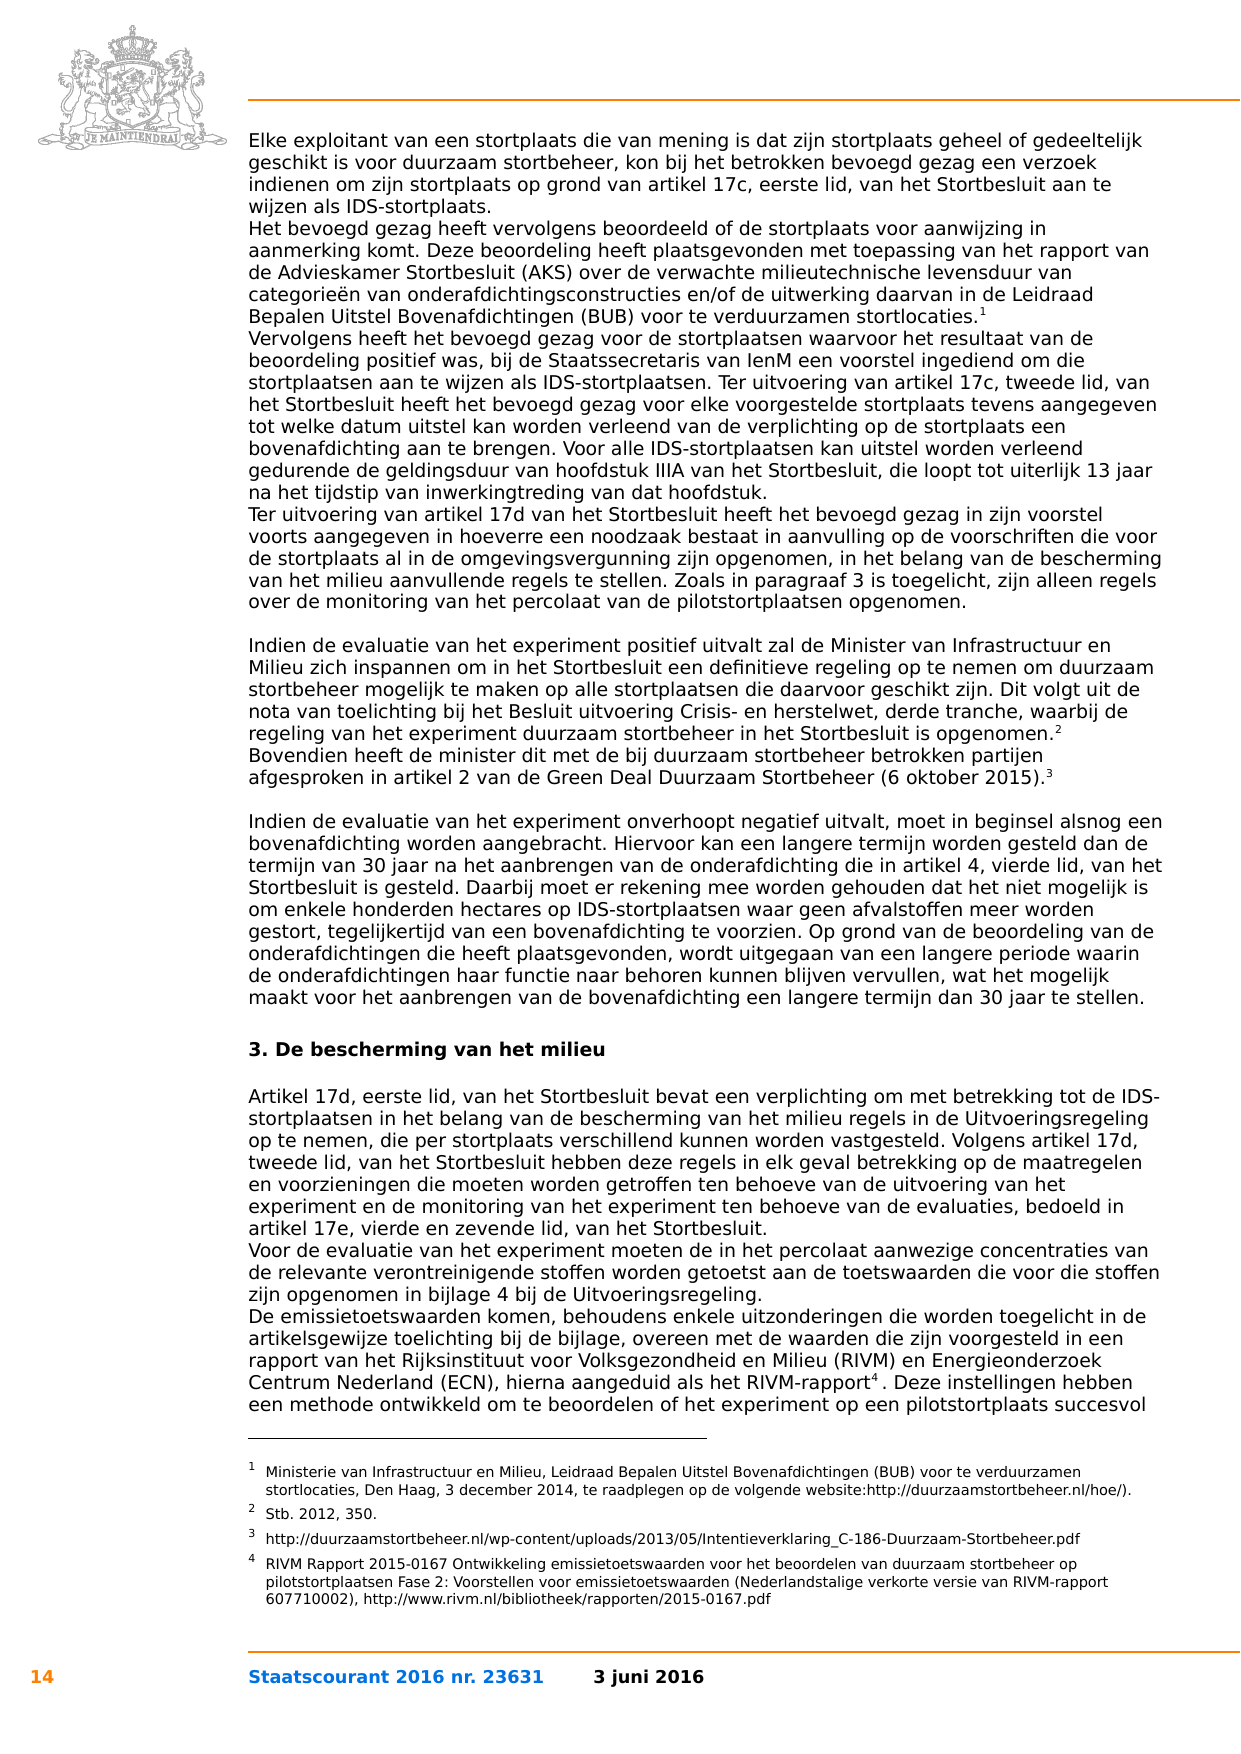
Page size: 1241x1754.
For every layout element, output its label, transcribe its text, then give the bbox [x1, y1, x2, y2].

text Vervolgens heeft het bevoegd gezag voor de stortplaatsen waarvoor het resultaat van de beoordeling positief was, bij de Staatssecretaris van IenM een voorstel ingediend om die stortplaatsen aan te wijzen als IDS-stortplaatsen. Ter uitvoering van artikel 17c, tweede lid, van het Stortbesluit heeft het bevoegd gezag voor elke voorgestelde stortplaats tevens aangegeven tot welke datum uitstel kan worden verleend van de verplichting op de stortplaats een bovenafdichting aan te brengen. Voor alle IDS-stortplaatsen kan uitstel worden verleend gedurende de geldingsduur van hoofdstuk IIIA van het Stortbesluit, die loopt tot uiterlijk 13 jaar na het tijdstip van inwerkingtreding van dat hoofdstuk. [248, 328, 1163, 503]
text Indien de evaluatie van het experiment onverhoopt negatief uitvalt, moet in beginsel alsnog een bovenafdichting worden aangebracht. Hiervoor kan een langere termijn worden gesteld dan de termijn van 30 jaar na het aanbrengen van de onderafdichting die in artikel 4, vierde lid, van het Stortbesluit is gesteld. Daarbij moet er rekening mee worden gehouden dat het niet mogelijk is om enkele honderden hectares op IDS-stortplaatsen waar geen afvalstoffen meer worden gestort, tegelijkertijd van een bovenafdichting te voorzien. Op grond van de beoordeling van de onderafdichtingen die heeft plaatsgevonden, wordt uitgegaan van een langere periode waarin de onderafdichtingen haar functie naar behoren kunnen blijven vervullen, wat het mogelijk maakt voor het aanbrengen van de bovenafdichting een langere termijn dan 30 jaar te stellen. [248, 811, 1163, 1009]
text Elke exploitant van een stortplaats die van mening is dat zijn stortplaats geheel of gedeeltelijk geschikt is voor duurzaam stortbeheer, kon bij het betrokken bevoegd gezag een verzoek indienen om zijn stortplaats op grond van artikel 17c, eerste lid, van het Stortbesluit aan te wijzen als IDS-stortplaats. [248, 130, 1163, 218]
text RIVM Rapport 2015-0167 Ontwikkeling emissietoetswaarden voor het beoordelen van duurzaam stortbeheer op pilotstortplaatsen Fase 2: Voorstellen voor emissietoetswaarden (Nederlandstalige verkorte versie van RIVM-rapport 607710002), http://www.rivm.nl/bibliotheek/rapporten/2015-0167.pdf [248, 1552, 1163, 1608]
text Ter uitvoering van artikel 17d van het Stortbesluit heeft het bevoegd gezag in zijn voorstel voorts aangegeven in hoeverre een noodzaak bestaat in aanvulling op de voorschriften die voor de stortplaats al in de omgevingsvergunning zijn opgenomen, in het belang van de bescherming van het milieu aanvullende regels te stellen. Zoals in paragraaf 3 is toegelicht, zijn alleen regels over de monitoring van het percolaat van de pilotstortplaatsen opgenomen. [248, 503, 1163, 613]
text Ministerie van Infrastructuur en Milieu, Leidraad Bepalen Uitstel Bovenafdichtingen (BUB) voor te verduurzamen stortlocaties, Den Haag, 3 december 2014, te raadplegen op de volgende website:http://duurzaamstortbeheer.nl/hoe/). [248, 1460, 1163, 1499]
text Voor de evaluatie van het experiment moeten de in het percolaat aanwezige concentraties van de relevante verontreinigende stoffen worden getoetst aan de toetswaarden die voor die stoffen zijn opgenomen in bijlage 4 bij de Uitvoeringsregeling. [248, 1240, 1163, 1306]
text http://duurzaamstortbeheer.nl/wp-content/uploads/2013/05/Intentieverklaring_C-186-Duurzaam-Stortbeheer.pdf [248, 1527, 1163, 1549]
text De emissietoetswaarden komen, behoudens enkele uitzonderingen die worden toegelicht in de artikelsgewijze toelichting bij de bijlage, overeen met de waarden die zijn voorgesteld in een rapport van het Rijksinstituut voor Volksgezondheid en Milieu (RIVM) en Energieonderzoek Centrum Nederland (ECN), hierna aangeduid als het RIVM-rapport. Deze instellingen hebben een methode ontwikkeld om te beoordelen of het experiment op een pilotstortplaats succesvol [248, 1306, 1163, 1416]
text Stb. 2012, 350. [248, 1502, 1163, 1524]
picture [38, 25, 227, 150]
text Het bevoegd gezag heeft vervolgens beoordeeld of de stortplaats voor aanwijzing in aanmerking komt. Deze beoordeling heeft plaatsgevonden met toepassing van het rapport van de Advieskamer Stortbesluit (AKS) over de verwachte milieutechnische levensduur van categorieën van onderafdichtingsconstructies en/of de uitwerking daarvan in de Leidraad Bepalen Uitstel Bovenafdichtingen (BUB) voor te verduurzamen stortlocaties. [248, 218, 1163, 328]
text Artikel 17d, eerste lid, van het Stortbesluit bevat een verplichting om met betrekking tot de IDS-stortplaatsen in het belang van de bescherming van het milieu regels in de Uitvoeringsregeling op te nemen, die per stortplaats verschillend kunnen worden vastgesteld. Volgens artikel 17d, tweede lid, van het Stortbesluit hebben deze regels in elk geval betrekking op de maatregelen en voorzieningen die moeten worden getroffen ten behoeve van de uitvoering van het experiment en de monitoring van het experiment ten behoeve van de evaluaties, bedoeld in artikel 17e, vierde en zevende lid, van het Stortbesluit. [248, 1086, 1163, 1240]
text Indien de evaluatie van het experiment positief uitvalt zal de Minister van Infrastructuur en Milieu zich inspannen om in het Stortbesluit een definitieve regeling op te nemen om duurzaam stortbeheer mogelijk te maken op alle stortplaatsen die daarvoor geschikt zijn. Dit volgt uit de nota van toelichting bij het Besluit uitvoering Crisis- en herstelwet, derde tranche, waarbij de regeling van het experiment duurzaam stortbeheer in het Stortbesluit is opgenomen. Bovendien heeft de minister dit met de bij duurzaam stortbeheer betrokken partijen afgesproken in artikel 2 van de Green Deal Duurzaam Stortbeheer (6 oktober 2015). [248, 635, 1163, 789]
subtitle 3. De bescherming van het milieu [248, 1039, 1163, 1061]
